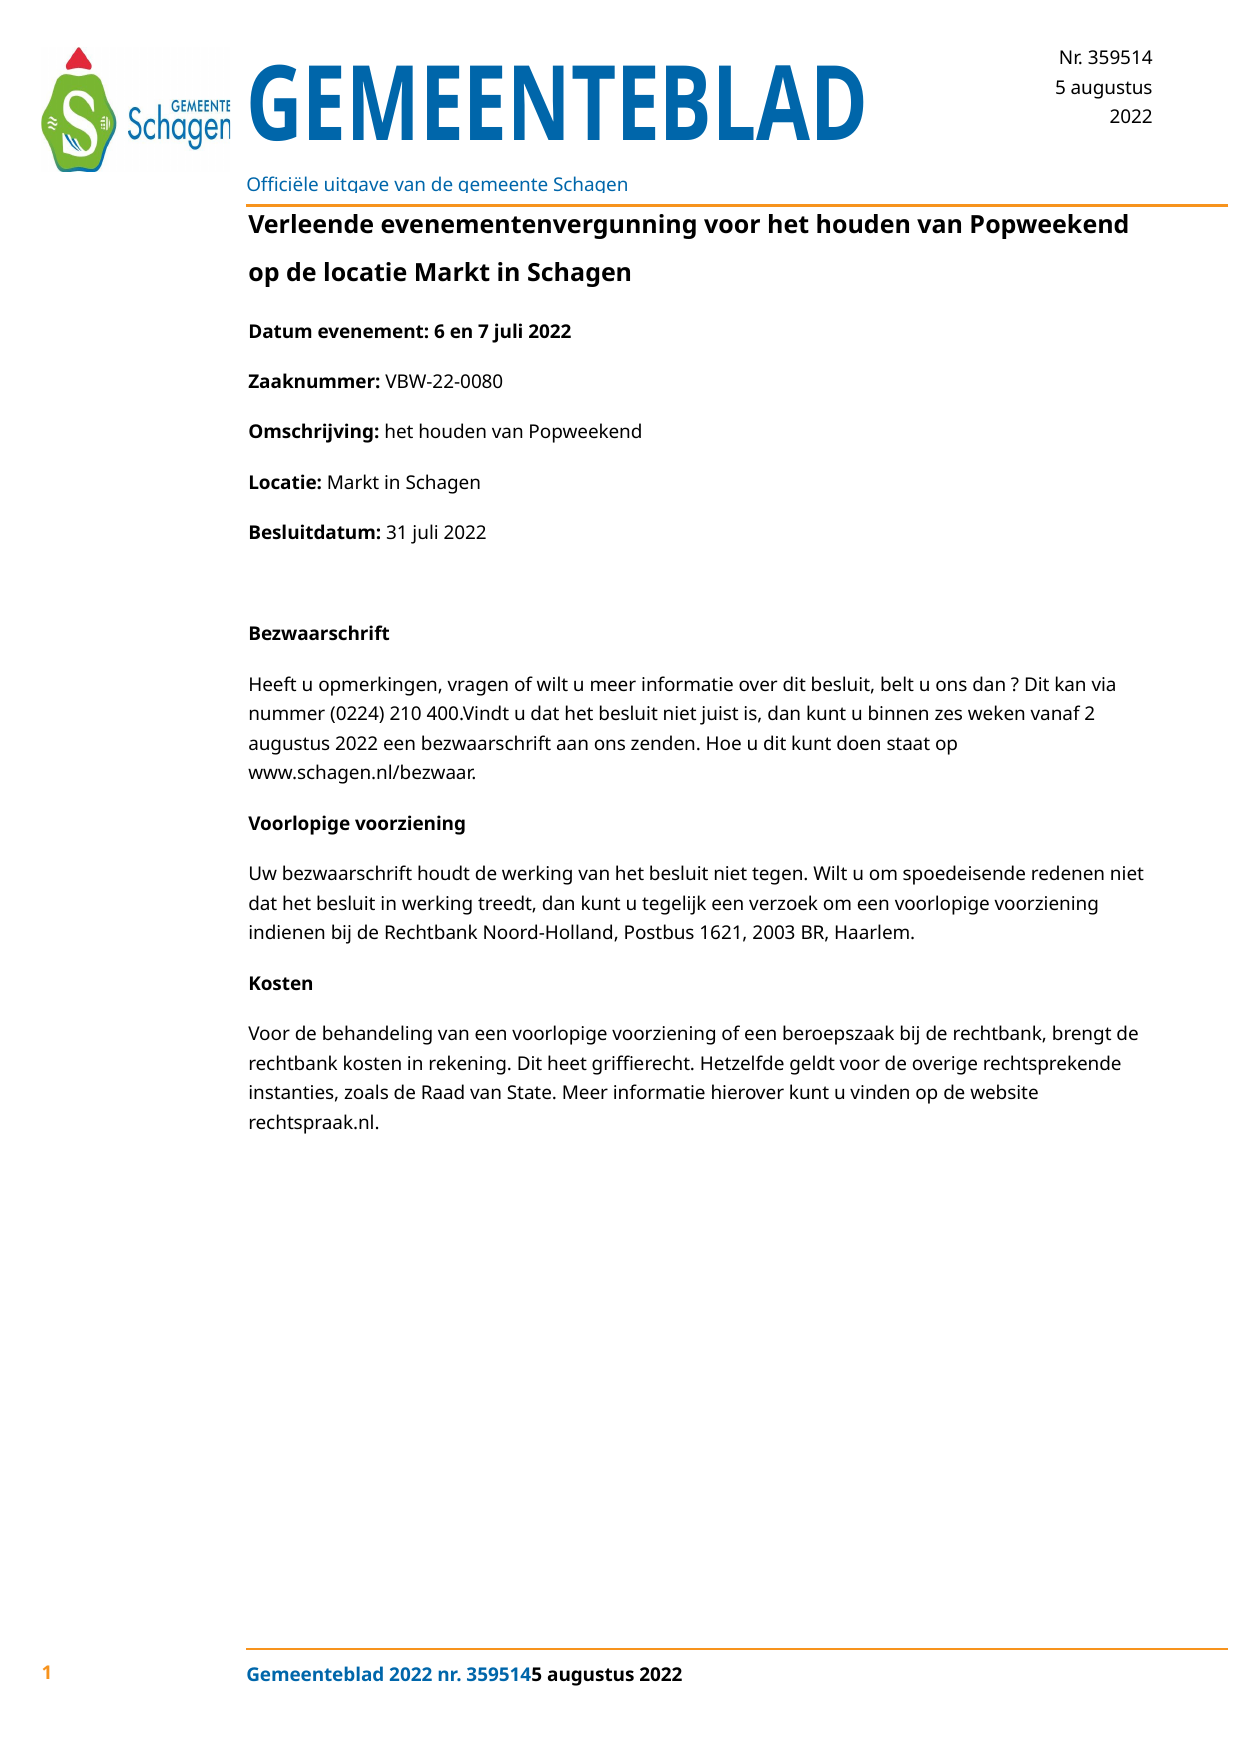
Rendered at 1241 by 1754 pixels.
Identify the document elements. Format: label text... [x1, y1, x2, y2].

text Voorlopige voorziening [248, 810, 1152, 836]
picture [41, 47, 231, 172]
text Omschrijving: het houden van Popweekend [248, 419, 1152, 444]
text Verleende evenementenvergunning voor het houden van Popweekend op de locatie Markt in Schagen [248, 207, 1152, 288]
text Uw bezwaarschrift houdt de werking van het besluit niet tegen. Wilt u om spoedeisende redenen niet dat het besluit in werking treedt, dan kunt u tegelijk een verzoek om een voorlopige voorziening indienen bij de Rechtbank Noord-Holland, Postbus 1621, 2003 BR, Haarlem. [248, 860, 1152, 945]
text Voor de behandeling van een voorlopige voorziening of een beroepszaak bij de rechtbank, brengt de rechtbank kosten in rekening. Dit heet griffierecht. Hetzelfde geldt voor de overige rechtsprekende instanties, zoals de Raad van State. Meer informatie hierover kunt u vinden op de website rechtspraak.nl. [248, 1020, 1152, 1135]
text Kosten [248, 970, 1152, 996]
text Heeft u opmerkingen, vragen of wilt u meer informatie over dit besluit, belt u ons dan ? Dit kan via nummer (0224) 210 400.Vindt u dat het besluit niet juist is, dan kunt u binnen zes weken vanaf 2 augustus 2022 een bezwaarschrift aan ons zenden. Hoe u dit kunt doen staat op www.schagen.nl/bezwaar. [248, 671, 1152, 785]
text Bezwaarschrift [248, 620, 1152, 646]
text Datum evenement: 6 en 7 juli 2022 [248, 318, 1152, 344]
text Locatie: Markt in Schagen [248, 469, 1152, 495]
text Besluitdatum: 31 juli 2022 [248, 519, 1152, 545]
text Zaaknummer: VBW-22-0080 [248, 368, 1152, 394]
